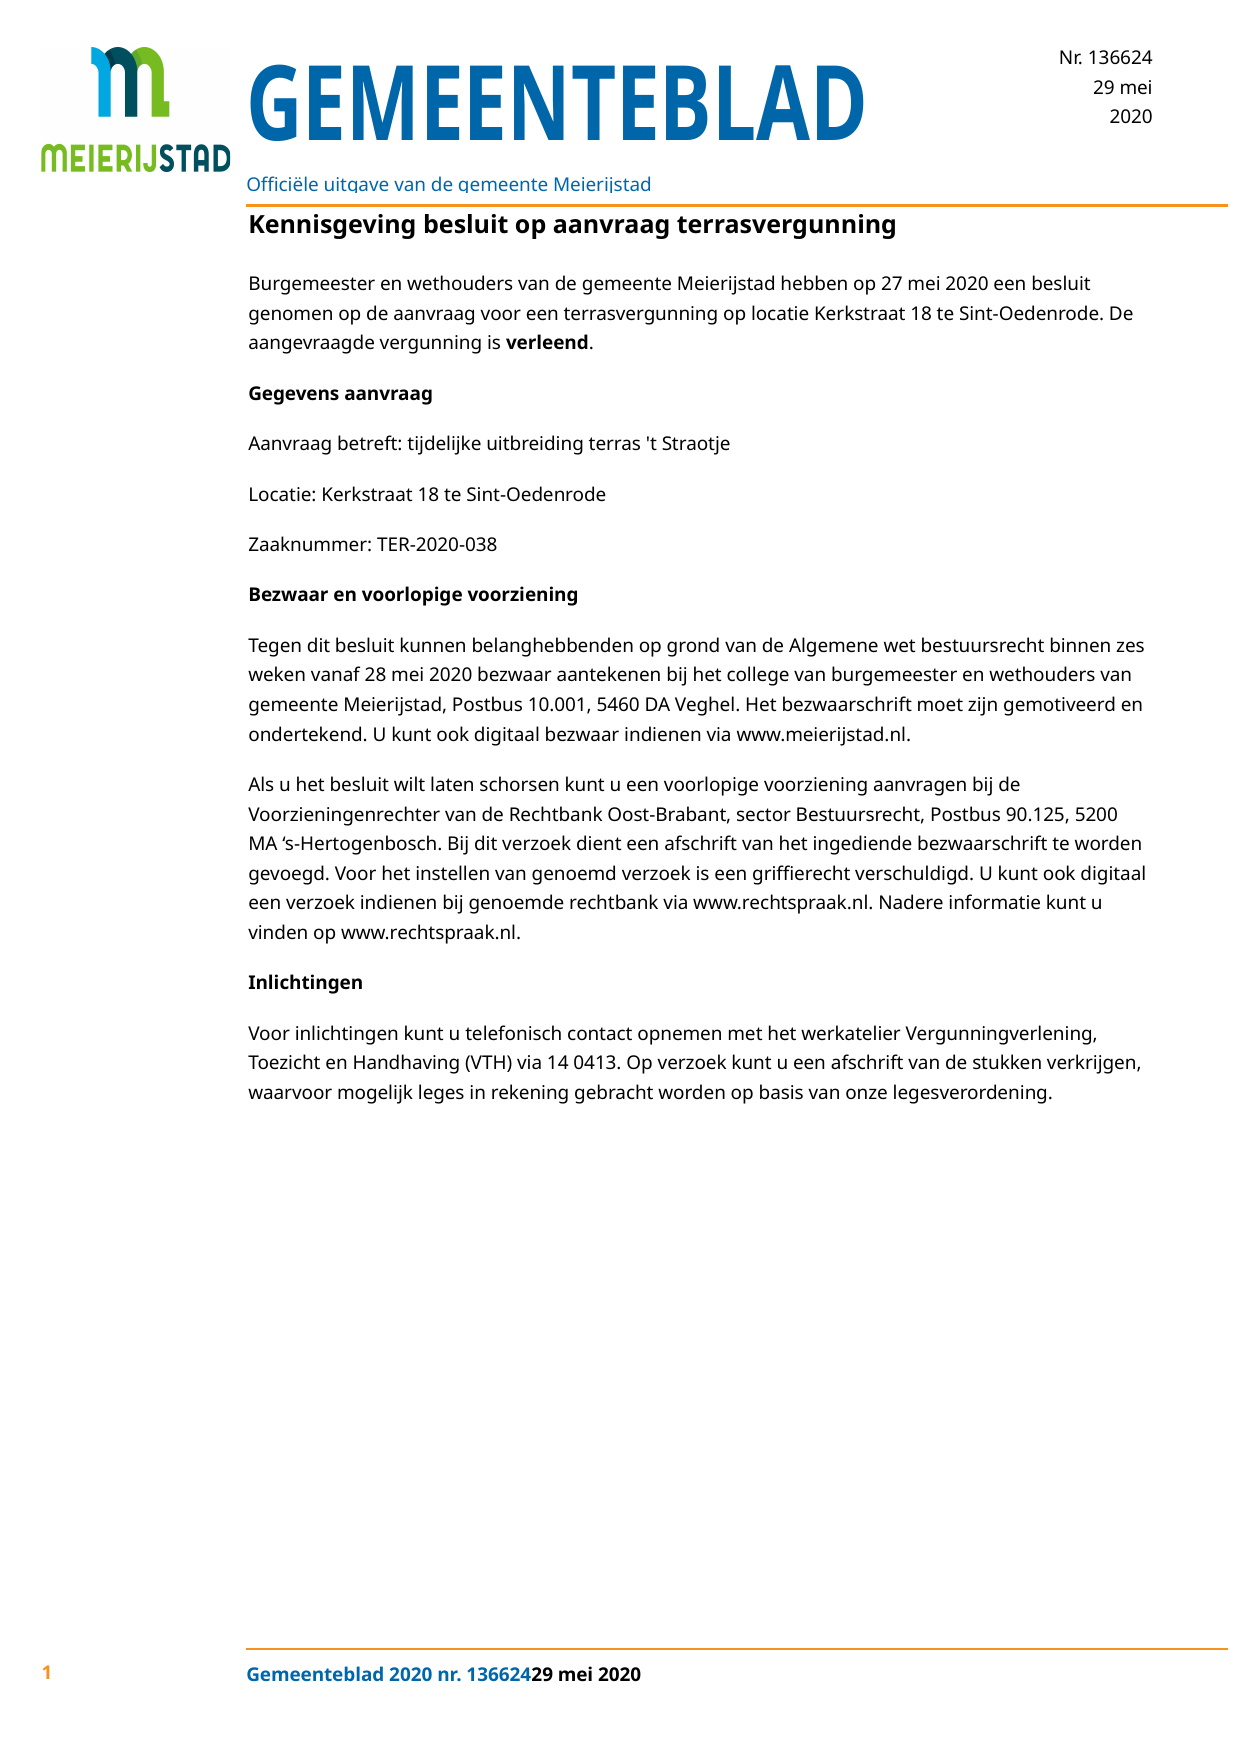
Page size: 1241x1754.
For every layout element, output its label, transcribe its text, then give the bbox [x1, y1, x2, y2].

text Tegen dit besluit kunnen belanghebbenden op grond van de Algemene wet bestuursrecht binnen zes weken vanaf 28 mei 2020 bezwaar aantekenen bij het college van burgemeester en wethouders van gemeente Meierijstad, Postbus 10.001, 5460 DA Veghel. Het bezwaarschrift moet zijn gemotiveerd en ondertekend. U kunt ook digitaal bezwaar indienen via www.meierijstad.nl. [248, 632, 1152, 746]
text Inlichtingen [248, 969, 1152, 995]
picture [41, 47, 231, 172]
text Gegevens aanvraag [248, 380, 1152, 406]
text Locatie: Kerkstraat 18 te Sint-Oedenrode [248, 481, 1152, 506]
text Aanvraag betreft: tijdelijke uitbreiding terras 't Straotje [248, 430, 1152, 456]
text Burgemeester en wethouders van de gemeente Meierijstad hebben op 27 mei 2020 een besluit genomen op de aanvraag voor een terrasvergunning op locatie Kerkstraat 18 te Sint-Oedenrode. De aangevraagde vergunning is verleend. [248, 270, 1152, 355]
text Als u het besluit wilt laten schorsen kunt u een voorlopige voorziening aanvragen bij de Voorzieningenrechter van de Rechtbank Oost-Brabant, sector Bestuursrecht, Postbus 90.125, 5200 MA ‘s-Hertogenbosch. Bij dit verzoek dient een afschrift van het ingediende bezwaarschrift te worden gevoegd. Voor het instellen van genoemd verzoek is een griffierecht verschuldigd. U kunt ook digitaal een verzoek indienen bij genoemde rechtbank via www.rechtspraak.nl. Nadere informatie kunt u vinden op www.rechtspraak.nl. [248, 771, 1152, 945]
text Voor inlichtingen kunt u telefonisch contact opnemen met het werkatelier Vergunningverlening, Toezicht en Handhaving (VTH) via 14 0413. Op verzoek kunt u een afschrift van de stukken verkrijgen, waarvoor mogelijk leges in rekening gebracht worden op basis van onze legesverordening. [248, 1020, 1152, 1105]
text Bezwaar en voorlopige voorziening [248, 582, 1152, 607]
text Kennisgeving besluit op aanvraag terrasvergunning [248, 207, 1152, 241]
text Zaaknummer: TER-2020-038 [248, 531, 1152, 557]
